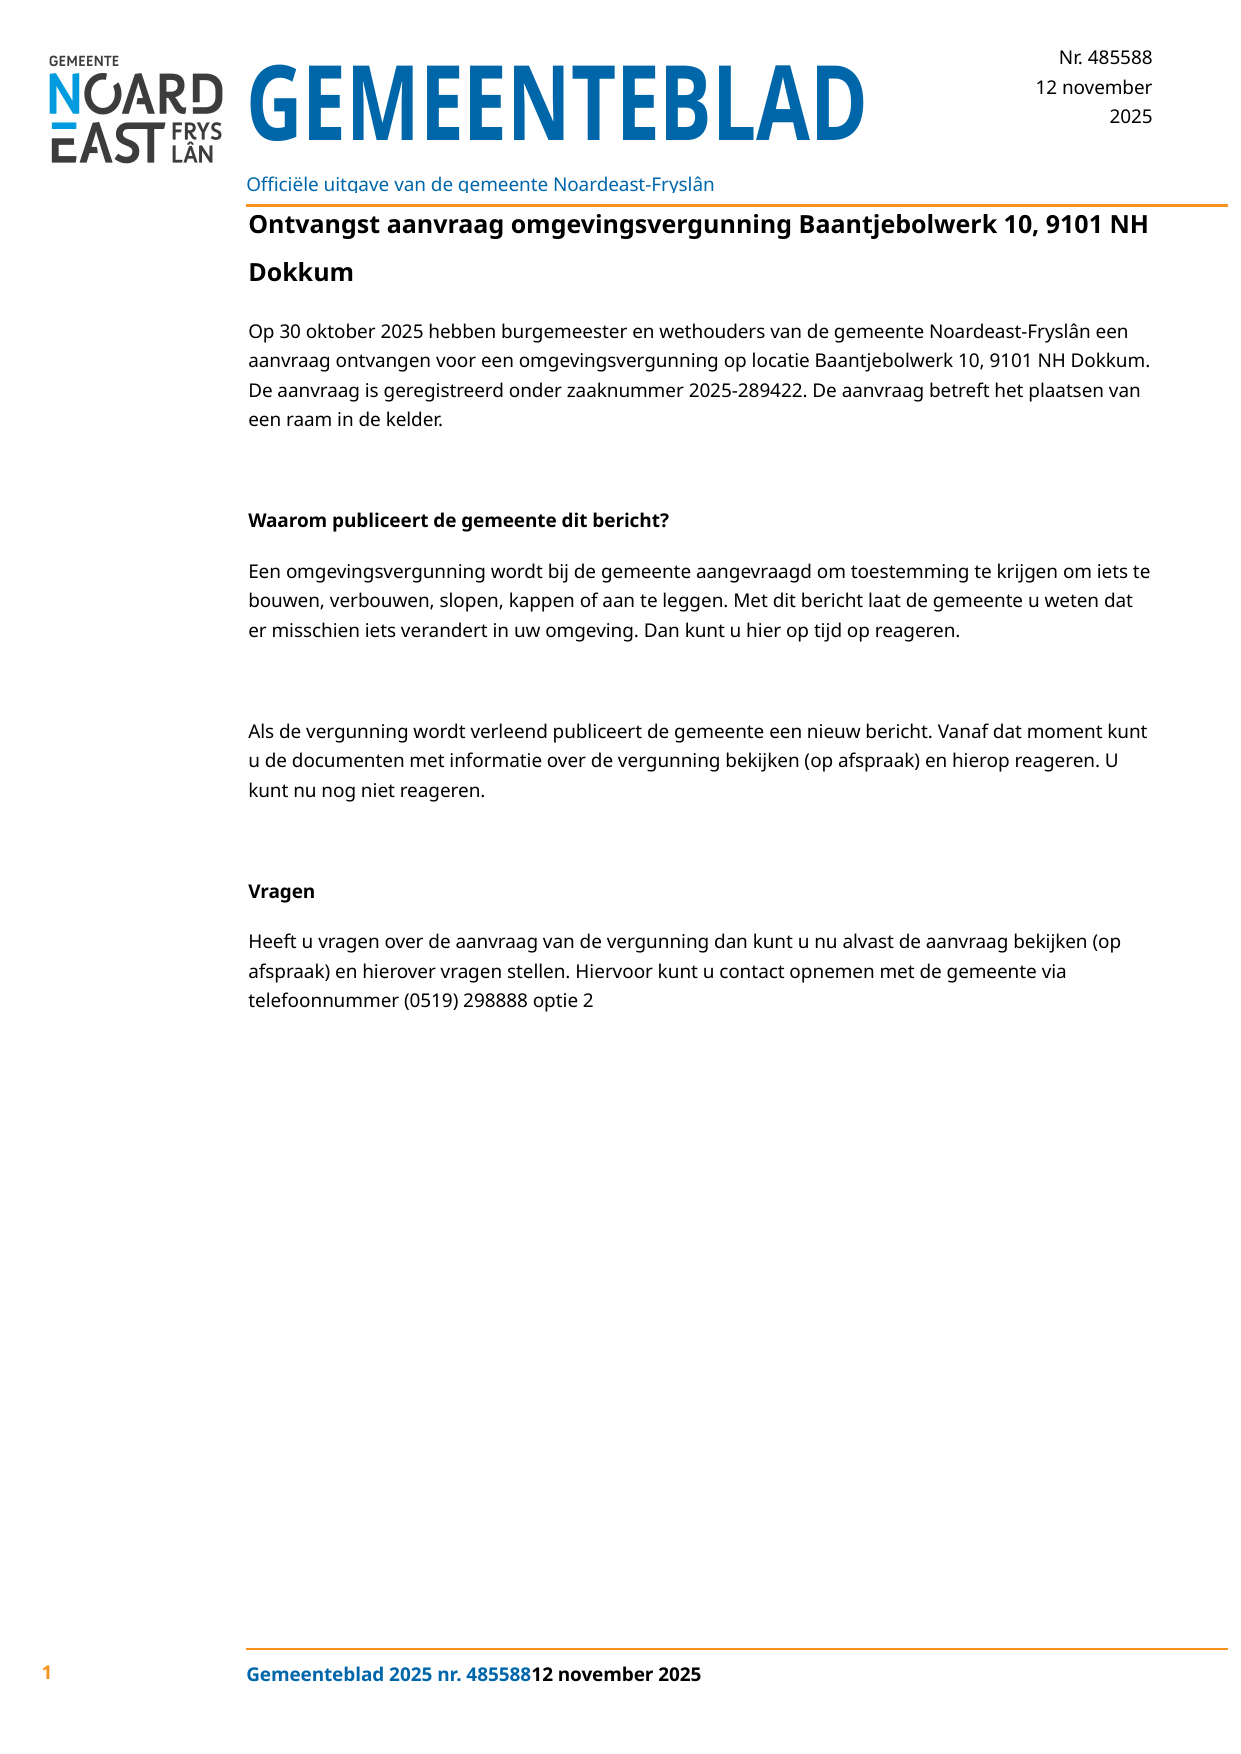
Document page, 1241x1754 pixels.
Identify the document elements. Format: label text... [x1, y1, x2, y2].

text Waarom publiceert de gemeente dit bericht? [248, 507, 1152, 533]
text Ontvangst aanvraag omgevingsvergunning Baantjebolwerk 10, 9101 NH Dokkum [248, 207, 1152, 288]
text Als de vergunning wordt verleend publiceert de gemeente een nieuw bericht. Vanaf dat moment kunt u de documenten met informatie over de vergunning bekijken (op afspraak) en hierop reageren. U kunt nu nog niet reageren. [248, 718, 1152, 803]
text Op 30 oktober 2025 hebben burgemeester en wethouders van de gemeente Noardeast-Fryslân een aanvraag ontvangen voor een omgevingsvergunning op locatie Baantjebolwerk 10, 9101 NH Dokkum. De aanvraag is geregistreerd onder zaaknummer 2025-289422. De aanvraag betreft het plaatsen van een raam in de kelder. [248, 318, 1152, 432]
text Vragen [248, 878, 1152, 904]
picture [41, 47, 231, 172]
text Een omgevingsvergunning wordt bij de gemeente aangevraagd om toestemming te krijgen om iets te bouwen, verbouwen, slopen, kappen of aan te leggen. Met dit bericht laat de gemeente u weten dat er misschien iets verandert in uw omgeving. Dan kunt u hier op tijd op reageren. [248, 558, 1152, 643]
text Heeft u vragen over de aanvraag van de vergunning dan kunt u nu alvast de aanvraag bekijken (op afspraak) en hierover vragen stellen. Hiervoor kunt u contact opnemen met de gemeente via telefoonnummer (0519) 298888 optie 2 [248, 928, 1152, 1013]
